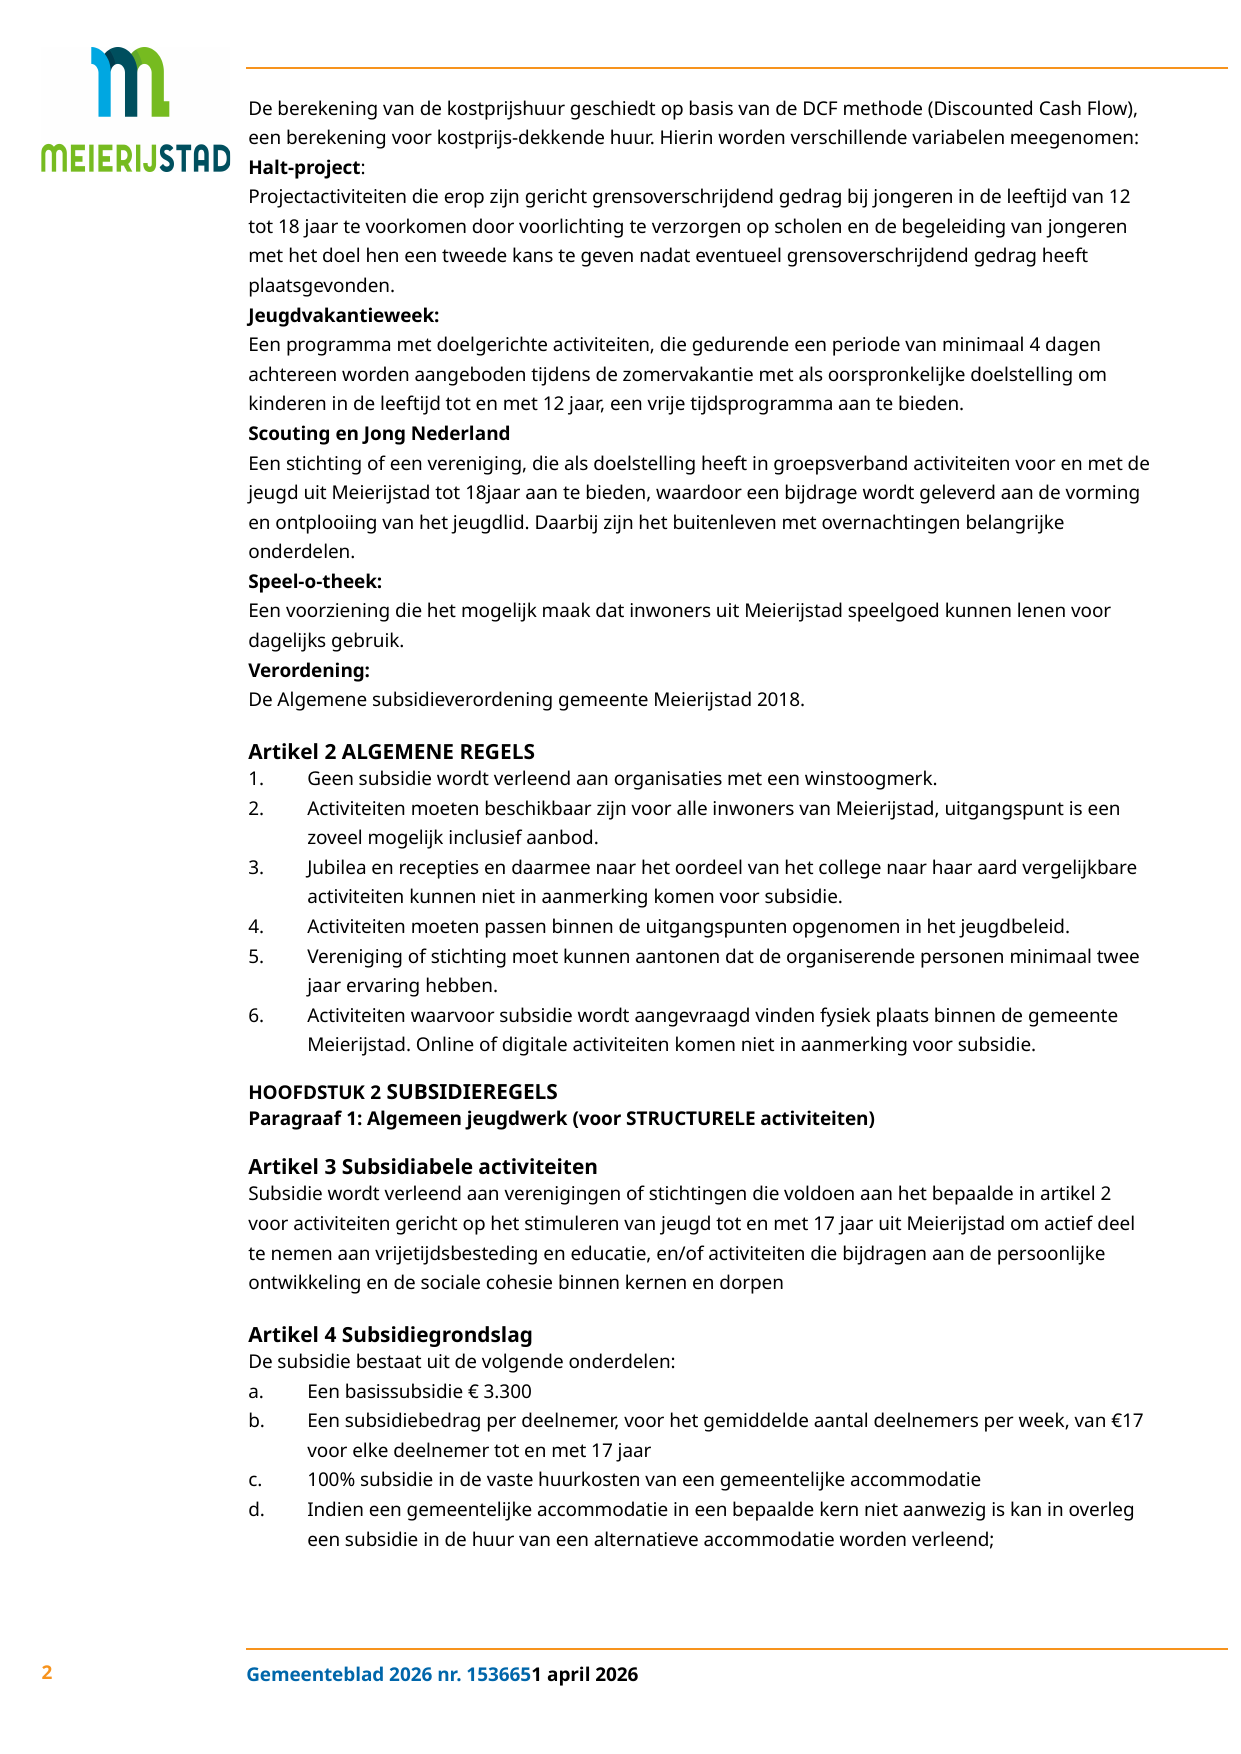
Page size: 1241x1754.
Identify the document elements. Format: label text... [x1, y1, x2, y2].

text Een programma met doelgerichte activiteiten, die gedurende een periode van minimaal 4 dagen achtereen worden aangeboden tijdens de zomervakantie met als oorspronkelijke doelstelling om kinderen in de leeftijd tot en met 12 jaar, een vrije tijdsprogramma aan te bieden. [248, 331, 1152, 416]
list Geen subsidie wordt verleend aan organisaties met een winstoogmerk. [248, 765, 1152, 791]
list Vereniging of stichting moet kunnen aantonen dat de organiserende personen minimaal twee jaar ervaring hebben. [248, 943, 1152, 998]
text Scouting en Jong Nederland [248, 420, 1152, 446]
text Paragraaf 1: Algemeen jeugdwerk (voor STRUCTURELE activiteiten) [248, 1106, 1152, 1131]
text Een stichting of een vereniging, die als doelstelling heeft in groepsverband activiteiten voor en met de jeugd uit Meierijstad tot 18jaar aan te bieden, waardoor een bijdrage wordt geleverd aan de vorming en ontplooiing van het jeugdlid. Daarbij zijn het buitenleven met overnachtingen belangrijke onderdelen. [248, 450, 1152, 564]
text De subsidie bestaat uit de volgende onderdelen: [248, 1348, 1152, 1374]
list Indien een gemeentelijke accommodatie in een bepaalde kern niet aanwezig is kan in overleg een subsidie in de huur van een alternatieve accommodatie worden verleend; [248, 1496, 1152, 1551]
text De berekening van de kostprijshuur geschiedt op basis van de DCF methode (Discounted Cash Flow), een berekening voor kostprijs-dekkende huur. Hierin worden verschillende variabelen meegenomen: [248, 95, 1152, 150]
list Activiteiten moeten beschikbaar zijn voor alle inwoners van Meierijstad, uitgangspunt is een zoveel mogelijk inclusief aanbod. [248, 795, 1152, 850]
list Activiteiten moeten passen binnen de uitgangspunten opgenomen in het jeugdbeleid. [248, 913, 1152, 939]
list Een basissubsidie € 3.300 [248, 1378, 1152, 1403]
text Projectactiviteiten die erop zijn gericht grensoverschrijdend gedrag bij jongeren in de leeftijd van 12 tot 18 jaar te voorkomen door voorlichting te verzorgen op scholen en de begeleiding van jongeren met het doel hen een tweede kans te geven nadat eventueel grensoverschrijdend gedrag heeft plaatsgevonden. [248, 183, 1152, 298]
text Artikel 3 Subsidiabele activiteiten [248, 1152, 1152, 1181]
list Activiteiten waarvoor subsidie wordt aangevraagd vinden fysiek plaats binnen de gemeente Meierijstad. Online of digitale activiteiten komen niet in aanmerking voor subsidie. [248, 1002, 1152, 1057]
list Jubilea en recepties en daarmee naar het oordeel van het college naar haar aard vergelijkbare activiteiten kunnen niet in aanmerking komen voor subsidie. [248, 854, 1152, 909]
list Een subsidiebedrag per deelnemer, voor het gemiddelde aantal deelnemers per week, van €17 voor elke deelnemer tot en met 17 jaar [248, 1407, 1152, 1463]
text Een voorziening die het mogelijk maak dat inwoners uit Meierijstad speelgoed kunnen lenen voor dagelijks gebruik. [248, 598, 1152, 653]
list 100% subsidie in de vaste huurkosten van een gemeentelijke accommodatie [248, 1467, 1152, 1492]
text HOOFDSTUK 2 SUBSIDIEREGELS [248, 1077, 1152, 1106]
text Artikel 2 ALGEMENE REGELS [248, 737, 1152, 765]
text De Algemene subsidieverordening gemeente Meierijstad 2018. [248, 686, 1152, 712]
picture [41, 47, 231, 172]
text Verordening: [248, 657, 1152, 683]
text Jeugdvakantieweek: [248, 302, 1152, 328]
text Subsidie wordt verleend aan verenigingen of stichtingen die voldoen aan het bepaalde in artikel 2 voor activiteiten gericht op het stimuleren van jeugd tot en met 17 jaar uit Meierijstad om actief deel te nemen aan vrijetijdsbesteding en educatie, en/of activiteiten die bijdragen aan de persoonlijke ontwikkeling en de sociale cohesie binnen kernen en dorpen [248, 1181, 1152, 1295]
text Halt-project: [248, 154, 1152, 180]
text Speel-o-theek: [248, 568, 1152, 594]
text Artikel 4 Subsidiegrondslag [248, 1320, 1152, 1348]
